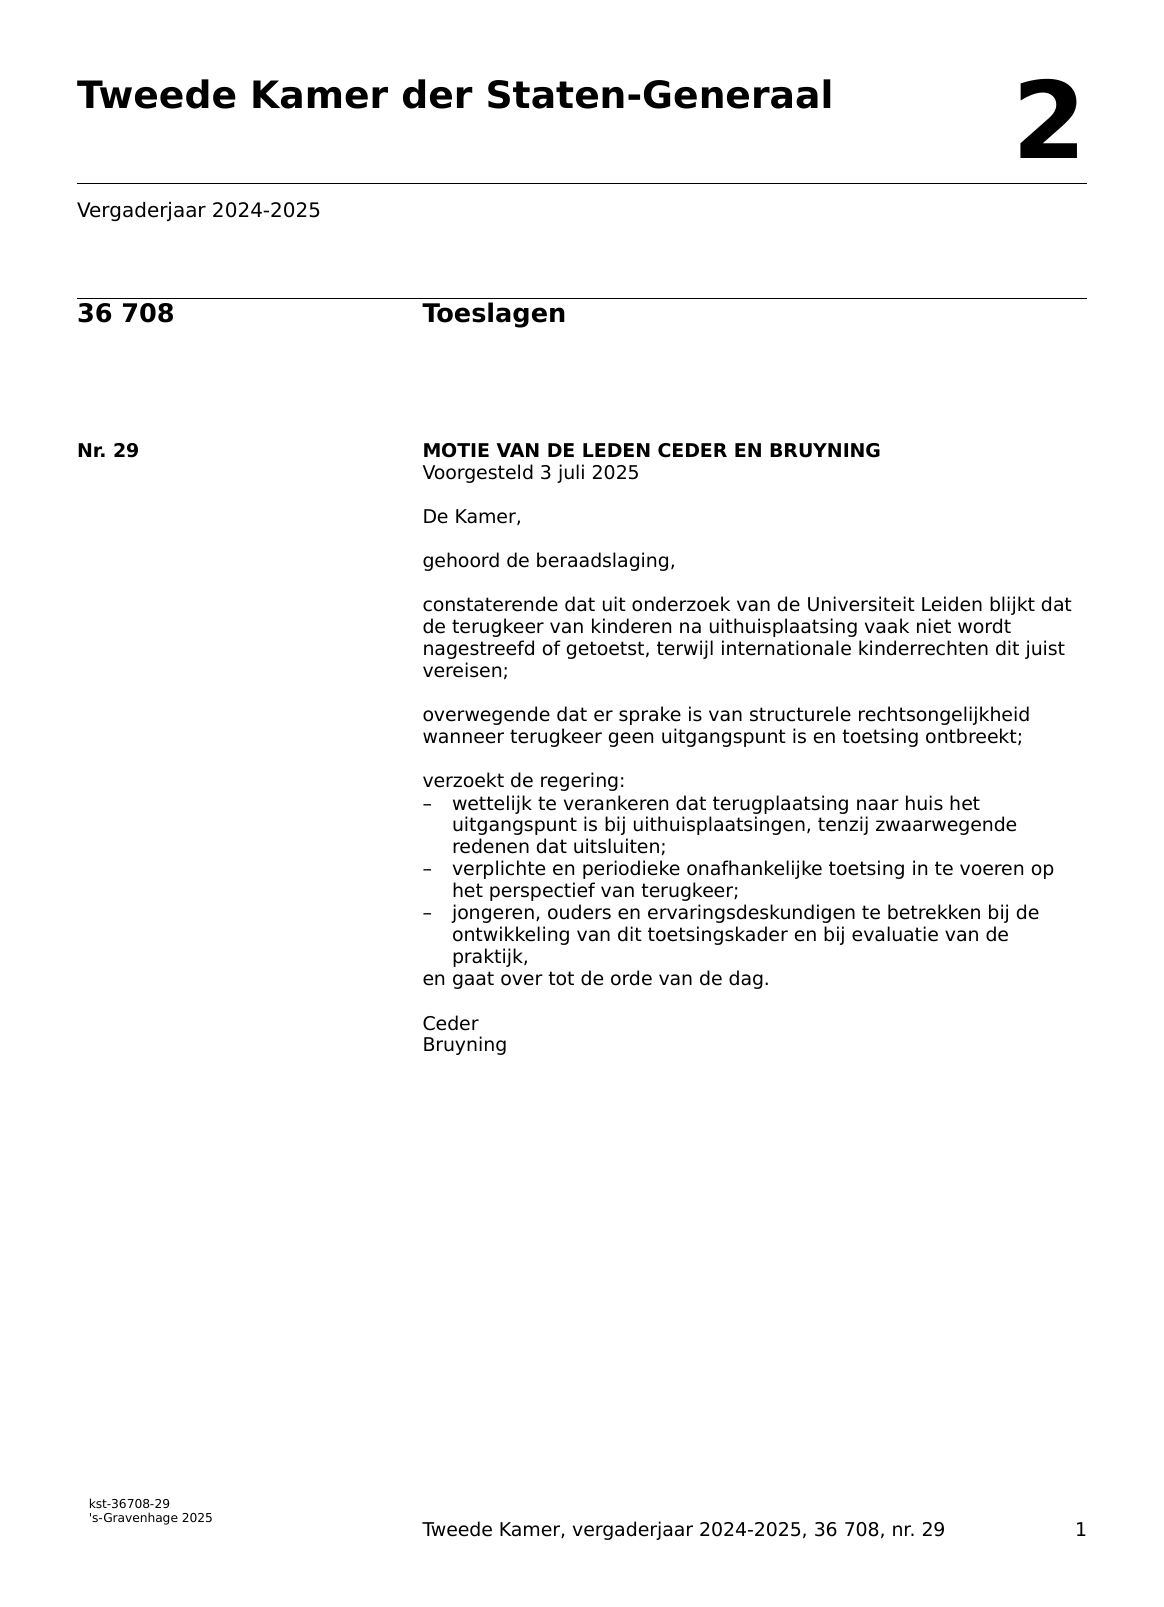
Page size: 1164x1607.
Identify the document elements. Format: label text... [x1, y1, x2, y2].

subtitle Nr. 29 MOTIE VAN DE LEDEN CEDER EN BRUYNING [77, 440, 1087, 462]
table_cell Vergaderjaar 2024-2025 [77, 184, 1087, 298]
text Bruyning [422, 1034, 1087, 1056]
text Ceder [422, 1012, 1087, 1034]
text overwegende dat er sprake is van structurele rechtsongelijkheid wanneer terugkeer geen uitgangspunt is en toetsing ontbreekt; [422, 704, 1087, 748]
text – jongeren, ouders en ervaringsdeskundigen te betrekken bij de ontwikkeling van dit toetsingskader en bij evaluatie van de praktijk, [422, 902, 1087, 968]
table_header Tweede Kamer der Staten-Generaal [77, 59, 886, 183]
text kst-36708-29 [88, 1497, 323, 1511]
text De Kamer, [422, 506, 1087, 528]
text – verplichte en periodieke onafhankelijke toetsing in te voeren op het perspectief van terugkeer; [422, 858, 1087, 902]
text en gaat over tot de orde van de dag. [422, 968, 1087, 990]
text 's-Gravenhage 2025 [88, 1511, 323, 1525]
table_header 2 [886, 59, 1087, 183]
text gehoord de beraadslaging, [422, 550, 1087, 572]
subtitle 36 708 Toeslagen [77, 299, 1087, 329]
text verzoekt de regering: [422, 770, 1087, 792]
text Voorgesteld 3 juli 2025 [422, 462, 1087, 484]
text constaterende dat uit onderzoek van de Universiteit Leiden blijkt dat de terugkeer van kinderen na uithuisplaatsing vaak niet wordt nagestreefd of getoetst, terwijl internationale kinderrechten dit juist vereisen; [422, 594, 1087, 682]
text – wettelijk te verankeren dat terugplaatsing naar huis het uitgangspunt is bij uithuisplaatsingen, tenzij zwaarwegende redenen dat uitsluiten; [422, 792, 1087, 858]
